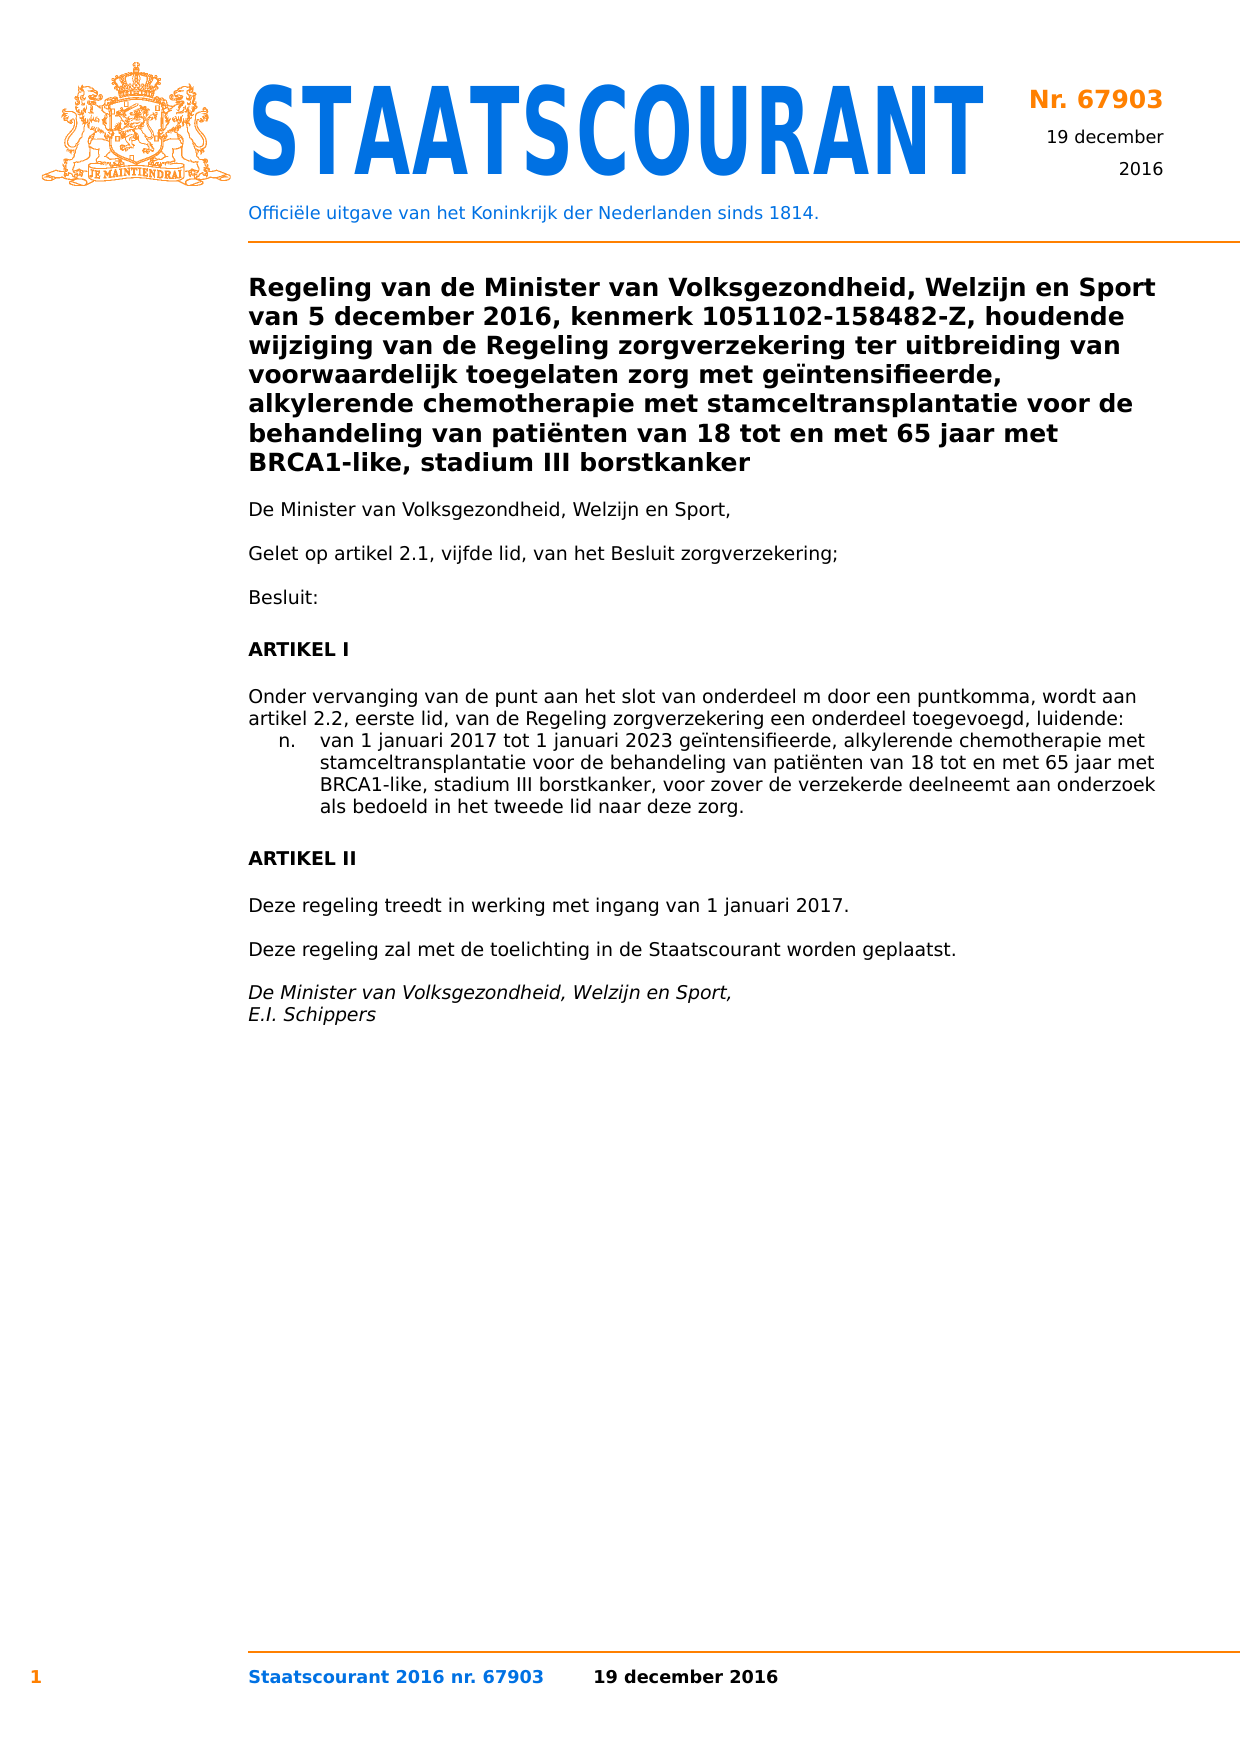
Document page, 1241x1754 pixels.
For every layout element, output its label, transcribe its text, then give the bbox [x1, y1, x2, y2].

text Deze regeling zal met de toelichting in de Staatscourant worden geplaatst. [248, 938, 1163, 960]
text Deze regeling treedt in werking met ingang van 1 januari 2017. [248, 894, 1163, 917]
table_cell 19 december [998, 121, 1240, 153]
table_header STAATSCOURANT [248, 62, 998, 203]
table_header Nr. 67903 [998, 62, 1240, 121]
table_cell Officiële uitgave van het Koninkrijk der Nederlanden sinds 1814. [248, 203, 1240, 241]
text n. van 1 januari 2017 tot 1 januari 2023 geïntensifieerde, alkylerende chemotherapie met stamceltransplantatie voor de behandeling van patiënten van 18 tot en met 65 jaar met BRCA1-like, stadium III borstkanker, voor zover de verzekerde deelneemt aan onderzoek als bedoeld in het tweede lid naar deze zorg. [278, 730, 1163, 818]
picture [41, 62, 231, 186]
text Besluit: [248, 587, 1163, 609]
text Gelet op artikel 2.1, vijfde lid, van het Besluit zorgverzekering; [248, 543, 1163, 565]
text De Minister van Volksgezondheid, Welzijn en Sport, E.I. Schippers [248, 982, 1163, 1026]
table_header [25, 62, 248, 241]
subtitle ARTIKEL II [248, 848, 1163, 869]
subtitle Regeling van de Minister van Volksgezondheid, Welzijn en Sport van 5 december 2016, kenmerk 1051102-158482-Z, houdende wijziging van de Regeling zorgverzekering ter uitbreiding van voorwaardelijk toegelaten zorg met geïntensifieerde, alkylerende chemotherapie met stamceltransplantatie voor de behandeling van patiënten van 18 tot en met 65 jaar met BRCA1-like, stadium III borstkanker [248, 273, 1163, 477]
text Onder vervanging van de punt aan het slot van onderdeel m door een puntkomma, wordt aan artikel 2.2, eerste lid, van de Regeling zorgverzekering een onderdeel toegevoegd, luidende: [248, 686, 1163, 730]
subtitle ARTIKEL I [248, 639, 1163, 661]
text De Minister van Volksgezondheid, Welzijn en Sport, [248, 499, 1163, 521]
table_cell 2016 [998, 153, 1240, 203]
